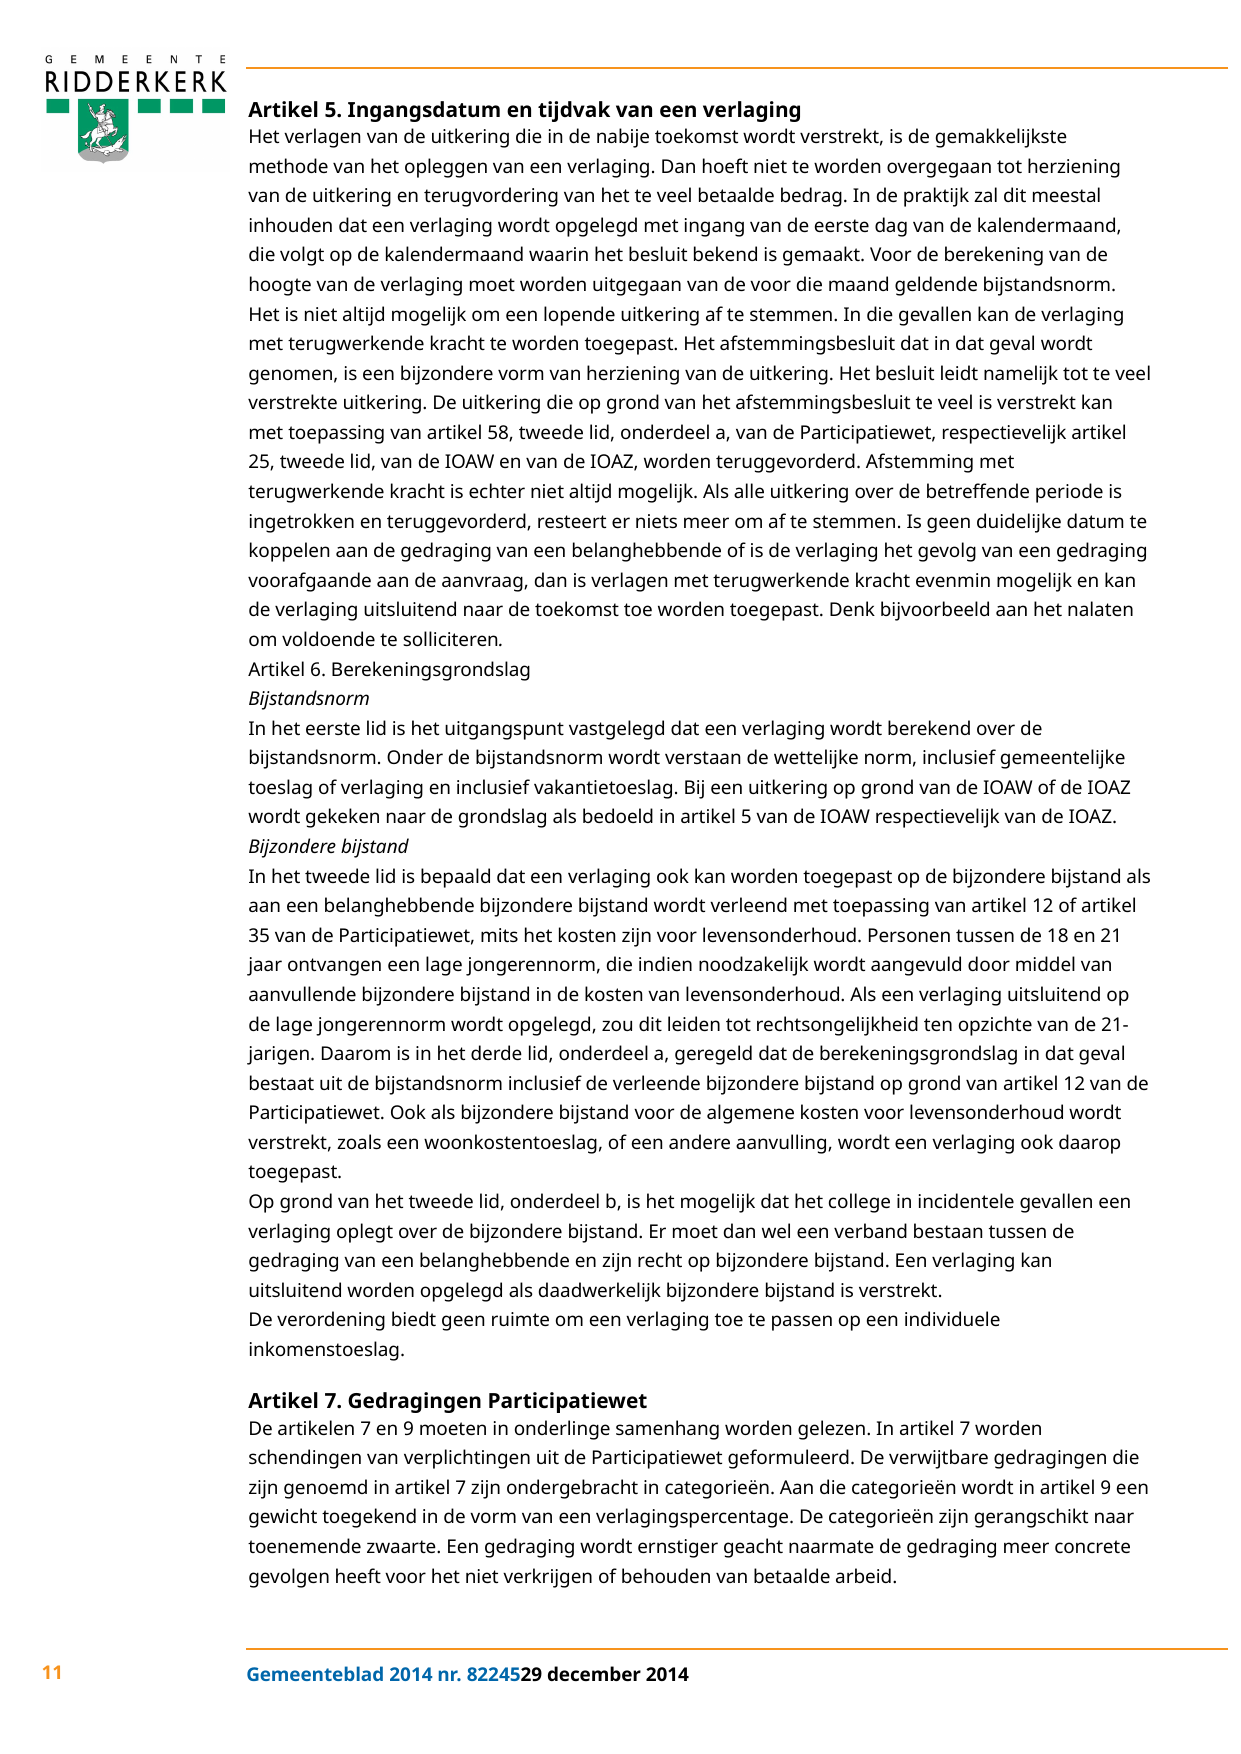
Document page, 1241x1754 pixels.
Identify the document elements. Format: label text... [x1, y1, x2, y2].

text Artikel 6. Berekeningsgrondslag [248, 656, 1152, 681]
text Artikel 5. Ingangsdatum en tijdvak van een verlaging [248, 95, 1152, 123]
text Bijzondere bijstand [248, 833, 1152, 859]
text De verordening biedt geen ruimte om een verlaging toe te passen op een individuele inkomenstoeslag. [248, 1307, 1152, 1362]
text De artikelen 7 en 9 moeten in onderlinge samenhang worden gelezen. In artikel 7 worden schendingen van verplichtingen uit de Participatiewet geformuleerd. De verwijtbare gedragingen die zijn genoemd in artikel 7 zijn ondergebracht in categorieën. Aan die categorieën wordt in artikel 9 een gewicht toegekend in de vorm van een verlagingspercentage. De categorieën zijn gerangschikt naar toenemende zwaarte. Een gedraging wordt ernstiger geacht naarmate de gedraging meer concrete gevolgen heeft voor het niet verkrijgen of behouden van betaalde arbeid. [248, 1415, 1152, 1589]
text In het eerste lid is het uitgangspunt vastgelegd dat een verlaging wordt berekend over de bijstandsnorm. Onder de bijstandsnorm wordt verstaan de wettelijke norm, inclusief gemeentelijke toeslag of verlaging en inclusief vakantietoeslag. Bij een uitkering op grond van de IOAW of de IOAZ wordt gekeken naar de grondslag als bedoeld in artikel 5 van de IOAW respectievelijk van de IOAZ. [248, 715, 1152, 829]
text Artikel 7. Gedragingen Participatiewet [248, 1387, 1152, 1415]
picture [41, 47, 231, 172]
text Op grond van het tweede lid, onderdeel b, is het mogelijk dat het college in incidentele gevallen een verlaging oplegt over de bijzondere bijstand. Er moet dan wel een verband bestaan tussen de gedraging van een belanghebbende en zijn recht op bijzondere bijstand. Een verlaging kan uitsluitend worden opgelegd als daadwerkelijk bijzondere bijstand is verstrekt. [248, 1188, 1152, 1303]
text Het is niet altijd mogelijk om een lopende uitkering af te stemmen. In die gevallen kan de verlaging met terugwerkende kracht te worden toegepast. Het afstemmingsbesluit dat in dat geval wordt genomen, is een bijzondere vorm van herziening van de uitkering. Het besluit leidt namelijk tot te veel verstrekte uitkering. De uitkering die op grond van het afstemmingsbesluit te veel is verstrekt kan met toepassing van artikel 58, tweede lid, onderdeel a, van de Participatiewet, respectievelijk artikel 25, tweede lid, van de IOAW en van de IOAZ, worden teruggevorderd. Afstemming met terugwerkende kracht is echter niet altijd mogelijk. Als alle uitkering over de betreffende periode is ingetrokken en teruggevorderd, resteert er niets meer om af te stemmen. Is geen duidelijke datum te koppelen aan de gedraging van een belanghebbende of is de verlaging het gevolg van een gedraging voorafgaande aan de aanvraag, dan is verlagen met terugwerkende kracht evenmin mogelijk en kan de verlaging uitsluitend naar de toekomst toe worden toegepast. Denk bijvoorbeeld aan het nalaten om voldoende te solliciteren. [248, 301, 1152, 652]
text In het tweede lid is bepaald dat een verlaging ook kan worden toegepast op de bijzondere bijstand als aan een belanghebbende bijzondere bijstand wordt verleend met toepassing van artikel 12 of artikel 35 van de Participatiewet, mits het kosten zijn voor levensonderhoud. Personen tussen de 18 en 21 jaar ontvangen een lage jongerennorm, die indien noodzakelijk wordt aangevuld door middel van aanvullende bijzondere bijstand in de kosten van levensonderhoud. Als een verlaging uitsluitend op de lage jongerennorm wordt opgelegd, zou dit leiden tot rechtsongelijkheid ten opzichte van de 21-jarigen. Daarom is in het derde lid, onderdeel a, geregeld dat de berekeningsgrondslag in dat geval bestaat uit de bijstandsnorm inclusief de verleende bijzondere bijstand op grond van artikel 12 van de Participatiewet. Ook als bijzondere bijstand voor de algemene kosten voor levensonderhoud wordt verstrekt, zoals een woonkostentoeslag, of een andere aanvulling, wordt een verlaging ook daarop toegepast. [248, 863, 1152, 1184]
text Het verlagen van de uitkering die in de nabije toekomst wordt verstrekt, is de gemakkelijkste methode van het opleggen van een verlaging. Dan hoeft niet te worden overgegaan tot herziening van de uitkering en terugvordering van het te veel betaalde bedrag. In de praktijk zal dit meestal inhouden dat een verlaging wordt opgelegd met ingang van de eerste dag van de kalendermaand, die volgt op de kalendermaand waarin het besluit bekend is gemaakt. Voor de berekening van de hoogte van de verlaging moet worden uitgegaan van de voor die maand geldende bijstandsnorm. [248, 123, 1152, 297]
text Bijstandsnorm [248, 685, 1152, 711]
